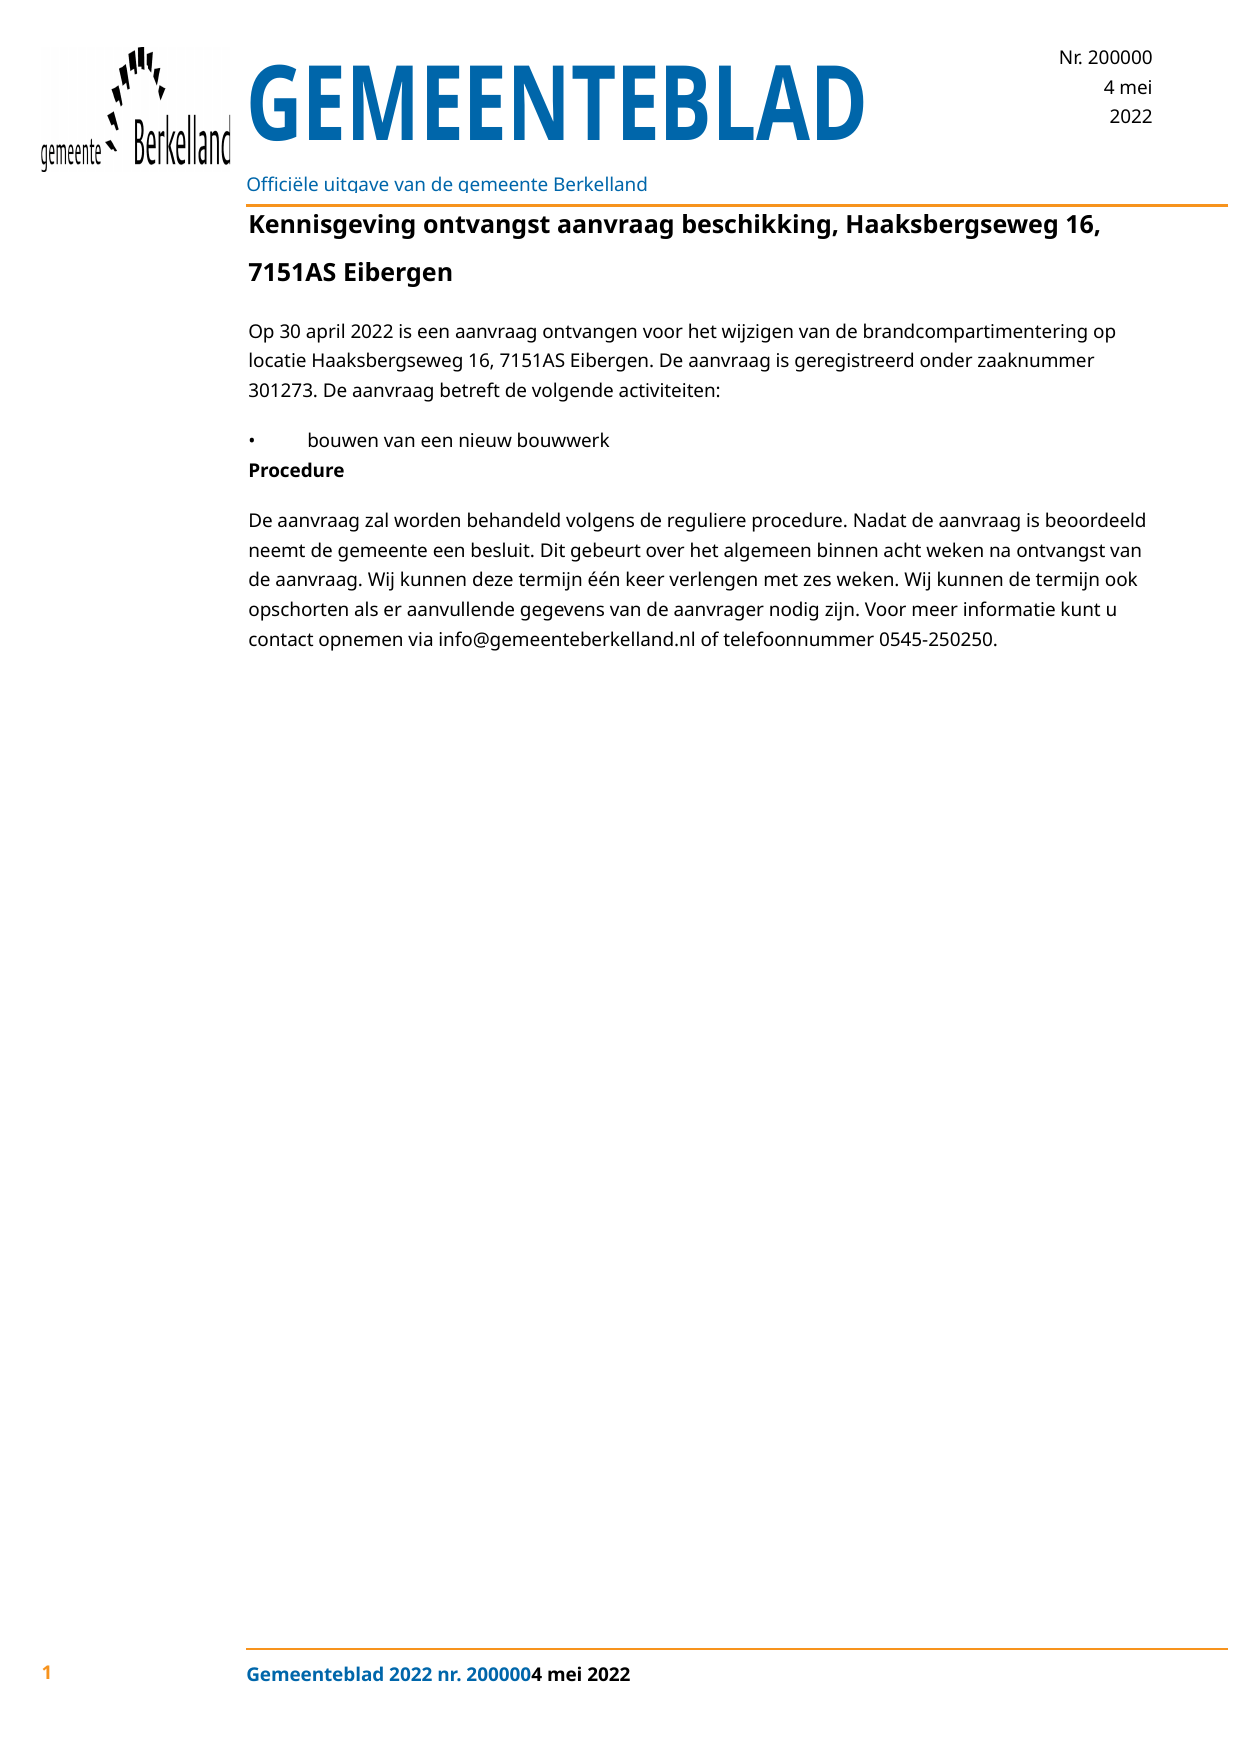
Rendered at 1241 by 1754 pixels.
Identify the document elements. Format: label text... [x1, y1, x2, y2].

text Op 30 april 2022 is een aanvraag ontvangen voor het wijzigen van de brandcompartimentering op locatie Haaksbergseweg 16, 7151AS Eibergen. De aanvraag is geregistreerd onder zaaknummer 301273. De aanvraag betreft de volgende activiteiten: [248, 318, 1152, 403]
text Procedure [248, 457, 1152, 483]
text De aanvraag zal worden behandeld volgens de reguliere procedure. Nadat de aanvraag is beoordeeld neemt de gemeente een besluit. Dit gebeurt over het algemeen binnen acht weken na ontvangst van de aanvraag. Wij kunnen deze termijn één keer verlengen met zes weken. Wij kunnen de termijn ook opschorten als er aanvullende gegevens van de aanvrager nodig zijn. Voor meer informatie kunt u contact opnemen via info@gemeenteberkelland.nl of telefoonnummer 0545-250250. [248, 507, 1152, 652]
text Kennisgeving ontvangst aanvraag beschikking, Haaksbergseweg 16, 7151AS Eibergen [248, 207, 1152, 288]
picture [41, 47, 231, 172]
list bouwen van een nieuw bouwwerk [248, 427, 1152, 453]
